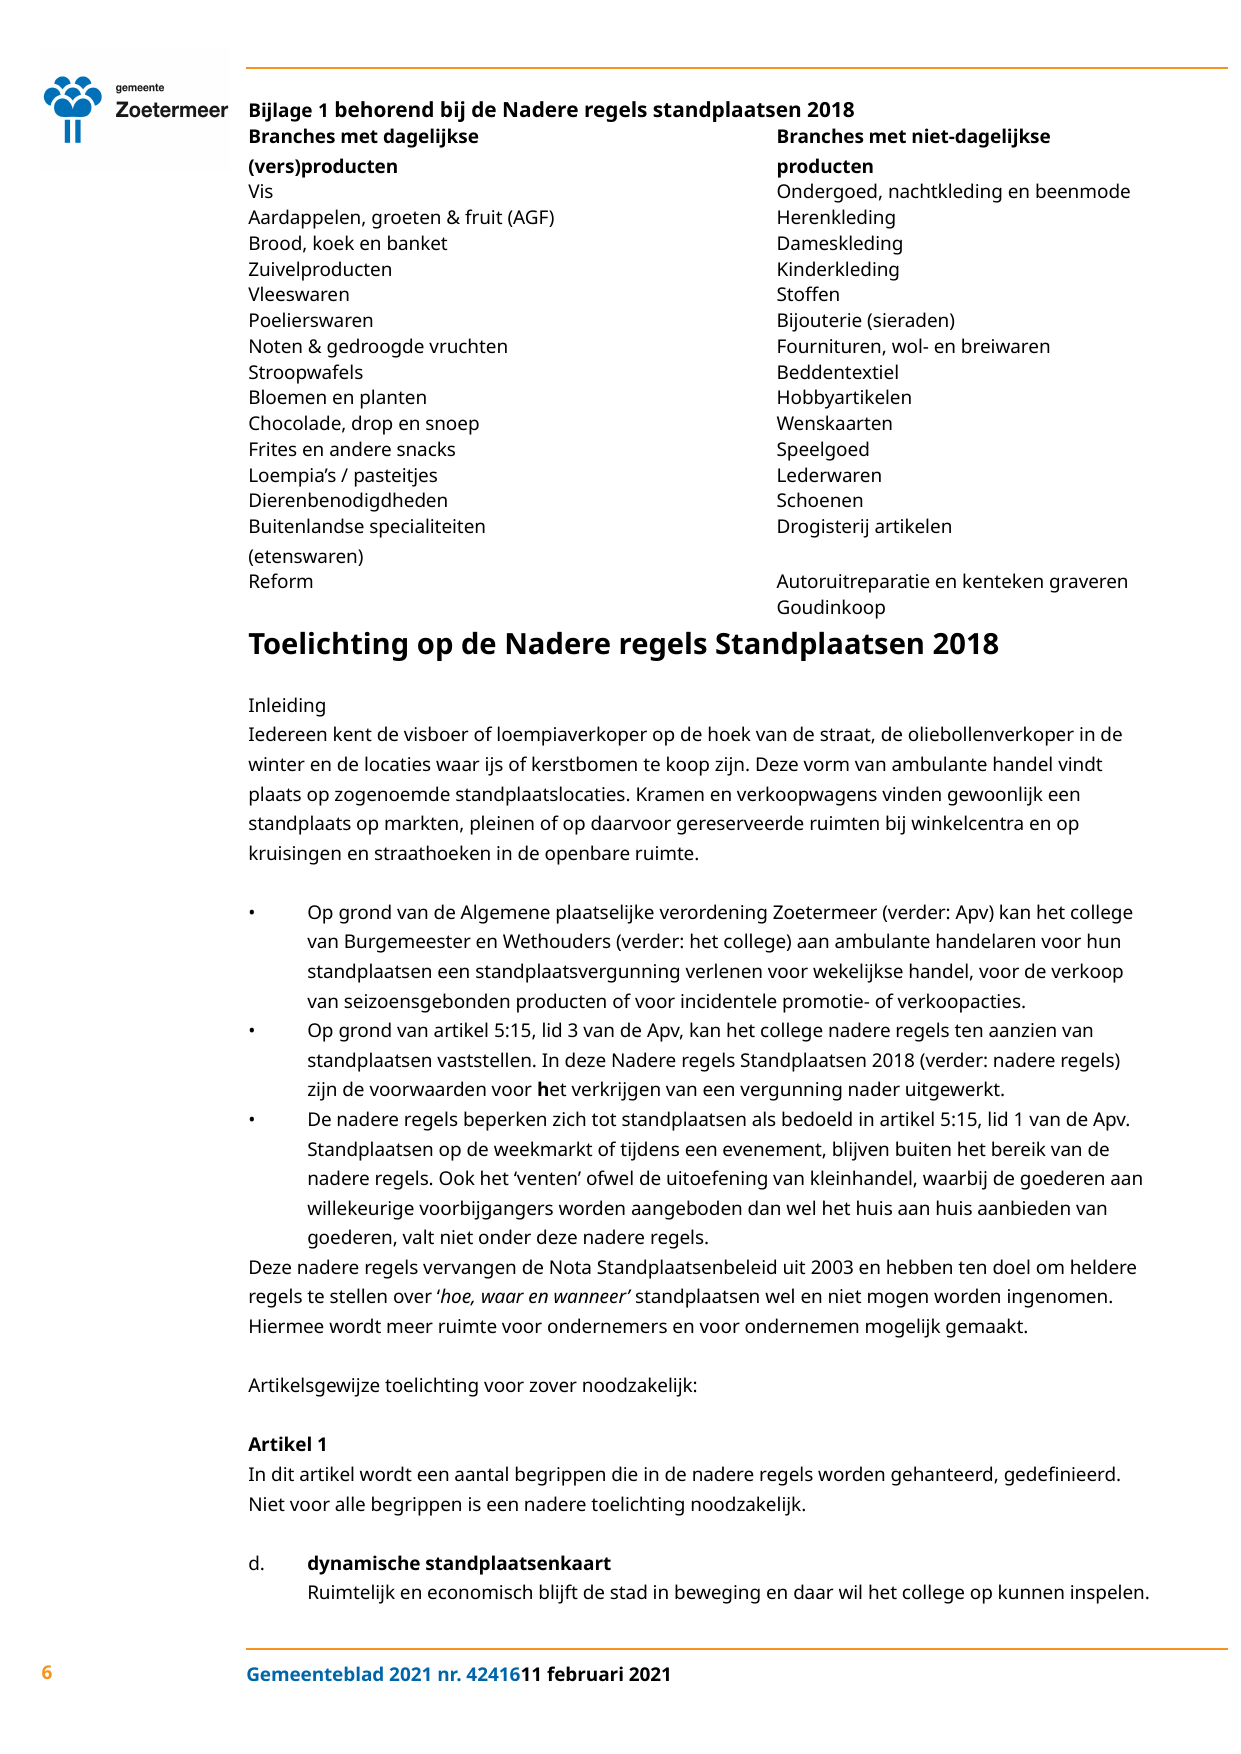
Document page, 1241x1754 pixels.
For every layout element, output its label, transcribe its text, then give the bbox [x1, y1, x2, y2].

table_cell Stoffen [776, 282, 1152, 307]
table_cell [580, 488, 776, 513]
table_cell [580, 385, 776, 410]
text Artikel 1 [248, 1432, 1152, 1457]
table_cell Hobbyartikelen [776, 385, 1152, 410]
table_cell Dameskleding [776, 230, 1152, 256]
table_cell Lederwaren [776, 462, 1152, 487]
table_cell [580, 333, 776, 359]
table_cell Bijouterie (sieraden) [776, 308, 1152, 333]
table_cell Ondergoed, nachtkleding en beenmode [776, 179, 1152, 204]
table_cell Poelierswaren [248, 308, 580, 333]
table_cell Chocolade, drop en snoep [248, 410, 580, 436]
table_cell Vleeswaren [248, 282, 580, 307]
table_cell [248, 594, 580, 620]
text Artikelsgewijze toelichting voor zover noodzakelijk: [248, 1372, 1152, 1398]
table_cell [580, 359, 776, 384]
table_cell [580, 256, 776, 282]
list Op grond van de Algemene plaatselijke verordening Zoetermeer (verder: Apv) kan het college van Burgemeester en Wethouders (verder: het college) aan ambulante handelaren voor hun standplaatsen een standplaatsvergunning verlenen voor wekelijkse handel, voor de verkoop van seizoensgebonden producten of voor incidentele promotie- of verkoopacties. [248, 899, 1152, 1014]
table_header Branches met niet-dagelijkse producten [776, 124, 1152, 179]
text Toelichting op de Nadere regels Standplaatsen 2018 [248, 623, 1152, 663]
table_cell [580, 436, 776, 462]
table_cell Schoenen [776, 488, 1152, 513]
table_cell Kinderkleding [776, 256, 1152, 282]
table_cell Dierenbenodigdheden [248, 488, 580, 513]
table_cell Noten & gedroogde vruchten [248, 333, 580, 359]
table_header [580, 124, 776, 179]
text In dit artikel wordt een aantal begrippen die in de nadere regels worden gehanteerd, gedefinieerd. [248, 1461, 1152, 1487]
table_cell Bloemen en planten [248, 385, 580, 410]
picture [41, 47, 231, 172]
table_cell Herenkleding [776, 205, 1152, 230]
table_cell [580, 410, 776, 436]
table_cell Reform [248, 569, 580, 594]
table_cell Frites en andere snacks [248, 436, 580, 462]
text Inleiding [248, 692, 1152, 718]
table_cell Loempia’s / pasteitjes [248, 462, 580, 487]
table_header Branches met dagelijkse (vers)producten [248, 124, 580, 179]
text Deze nadere regels vervangen de Nota Standplaatsenbeleid uit 2003 en hebben ten doel om heldere regels te stellen over ‘hoe, waar en wanneer’ standplaatsen wel en niet mogen worden ingenomen. Hiermee wordt meer ruimte voor ondernemers en voor ondernemen mogelijk gemaakt. [248, 1254, 1152, 1339]
table_cell Brood, koek en banket [248, 230, 580, 256]
table_cell Speelgoed [776, 436, 1152, 462]
table_cell Drogisterij artikelen [776, 513, 1152, 568]
list De nadere regels beperken zich tot standplaatsen als bedoeld in artikel 5:15, lid 1 van de Apv. Standplaatsen op de weekmarkt of tijdens een evenement, blijven buiten het bereik van de nadere regels. Ook het ‘venten’ ofwel de uitoefening van kleinhandel, waarbij de goederen aan willekeurige voorbijgangers worden aangeboden dan wel het huis aan huis aanbieden van goederen, valt niet onder deze nadere regels. [248, 1106, 1152, 1250]
table_cell Stroopwafels [248, 359, 580, 384]
list Op grond van artikel 5:15, lid 3 van de Apv, kan het college nadere regels ten aanzien van standplaatsen vaststellen. In deze Nadere regels Standplaatsen 2018 (verder: nadere regels) zijn de voorwaarden voor het verkrijgen van een vergunning nader uitgewerkt. [248, 1017, 1152, 1102]
table_cell Fournituren, wol- en breiwaren [776, 333, 1152, 359]
table_cell Zuivelproducten [248, 256, 580, 282]
text Niet voor alle begrippen is een nadere toelichting noodzakelijk. [248, 1491, 1152, 1517]
list dynamische standplaatsenkaart [248, 1550, 1152, 1576]
table_cell Vis [248, 179, 580, 204]
table_cell [580, 594, 776, 620]
table_cell Aardappelen, groeten & fruit (AGF) [248, 205, 580, 230]
table_cell [580, 569, 776, 594]
text Bijlage 1 behorend bij de Nadere regels standplaatsen 2018 [248, 95, 1152, 123]
table_cell Autoruitreparatie en kenteken graveren [776, 569, 1152, 594]
list Ruimtelijk en economisch blijft de stad in beweging en daar wil het college op kunnen inspelen. [248, 1579, 1152, 1605]
table_cell [580, 230, 776, 256]
table_cell Buitenlandse specialiteiten (etenswaren) [248, 513, 580, 568]
table_cell [580, 513, 776, 568]
table_cell Wenskaarten [776, 410, 1152, 436]
table_cell [580, 308, 776, 333]
table_cell [580, 205, 776, 230]
table_cell [580, 462, 776, 487]
table_cell Beddentextiel [776, 359, 1152, 384]
text Iedereen kent de visboer of loempiaverkoper op de hoek van de straat, de oliebollenverkoper in de winter en de locaties waar ijs of kerstbomen te koop zijn. Deze vorm van ambulante handel vindt plaats op zogenoemde standplaatslocaties. Kramen en verkoopwagens vinden gewoonlijk een standplaats op markten, pleinen of op daarvoor gereserveerde ruimten bij winkelcentra en op kruisingen en straathoeken in de openbare ruimte. [248, 722, 1152, 866]
table_cell [580, 282, 776, 307]
table_cell Goudinkoop [776, 594, 1152, 620]
table_cell [580, 179, 776, 204]
